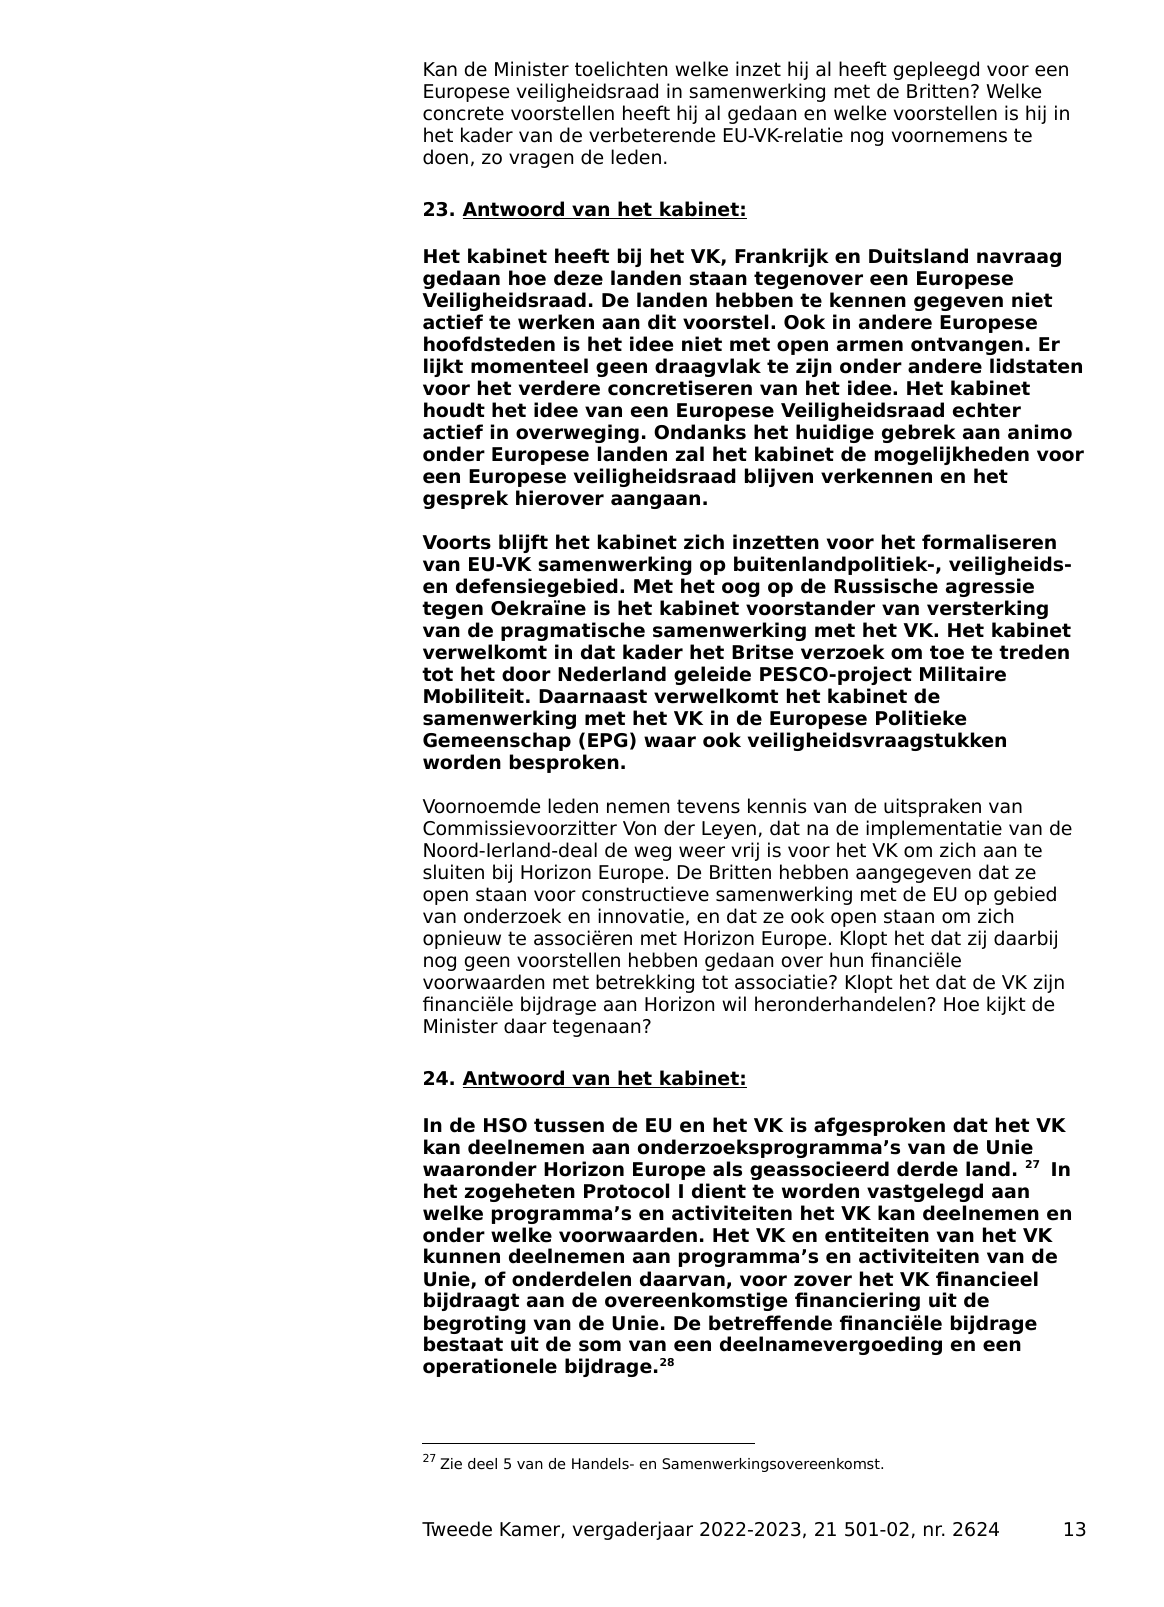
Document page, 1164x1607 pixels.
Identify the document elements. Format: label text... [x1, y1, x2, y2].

text In de HSO tussen de EU en het VK is afgesproken dat het VK kan deelnemen aan onderzoeksprogramma’s van de Unie waaronder Horizon Europe als geassocieerd derde land. In het zogeheten Protocol I dient te worden vastgelegd aan welke programma’s en activiteiten het VK kan deelnemen en onder welke voorwaarden. Het VK en entiteiten van het VK kunnen deelnemen aan programma’s en activiteiten van de Unie, of onderdelen daarvan, voor zover het VK financieel bijdraagt aan de overeenkomstige financiering uit de begroting van de Unie. De betreffende financiële bijdrage bestaat uit de som van een deelnamevergoeding en een operationele bijdrage. [422, 1114, 1087, 1378]
subtitle 24. Antwoord van het kabinet: [422, 1068, 1087, 1089]
text Voornoemde leden nemen tevens kennis van de uitspraken van Commissievoorzitter Von der Leyen, dat na de implementatie van de Noord-Ierland-deal de weg weer vrij is voor het VK om zich aan te sluiten bij Horizon Europe. De Britten hebben aangegeven dat ze open staan voor constructieve samenwerking met de EU op gebied van onderzoek en innovatie, en dat ze ook open staan om zich opnieuw te associëren met Horizon Europe. Klopt het dat zij daarbij nog geen voorstellen hebben gedaan over hun financiële voorwaarden met betrekking tot associatie? Klopt het dat de VK zijn financiële bijdrage aan Horizon wil heronderhandelen? Hoe kijkt de Minister daar tegenaan? [422, 796, 1087, 1038]
text Zie deel 5 van de Handels- en Samenwerkingsovereenkomst. [422, 1452, 1087, 1474]
subtitle 23. Antwoord van het kabinet: [422, 199, 1087, 221]
text Kan de Minister toelichten welke inzet hij al heeft gepleegd voor een Europese veiligheidsraad in samenwerking met de Britten? Welke concrete voorstellen heeft hij al gedaan en welke voorstellen is hij in het kader van de verbeterende EU-VK-relatie nog voornemens te doen, zo vragen de leden. [422, 59, 1087, 169]
text Het kabinet heeft bij het VK, Frankrijk en Duitsland navraag gedaan hoe deze landen staan tegenover een Europese Veiligheidsraad. De landen hebben te kennen gegeven niet actief te werken aan dit voorstel. Ook in andere Europese hoofdsteden is het idee niet met open armen ontvangen. Er lijkt momenteel geen draagvlak te zijn onder andere lidstaten voor het verdere concretiseren van het idee. Het kabinet houdt het idee van een Europese Veiligheidsraad echter actief in overweging. Ondanks het huidige gebrek aan animo onder Europese landen zal het kabinet de mogelijkheden voor een Europese veiligheidsraad blijven verkennen en het gesprek hierover aangaan. [422, 246, 1087, 510]
text Voorts blijft het kabinet zich inzetten voor het formaliseren van EU-VK samenwerking op buitenlandpolitiek-, veiligheids- en defensiegebied. Met het oog op de Russische agressie tegen Oekraïne is het kabinet voorstander van versterking van de pragmatische samenwerking met het VK. Het kabinet verwelkomt in dat kader het Britse verzoek om toe te treden tot het door Nederland geleide PESCO-project Militaire Mobiliteit. Daarnaast verwelkomt het kabinet de samenwerking met het VK in de Europese Politieke Gemeenschap (EPG) waar ook veiligheidsvraagstukken worden besproken. [422, 532, 1087, 774]
